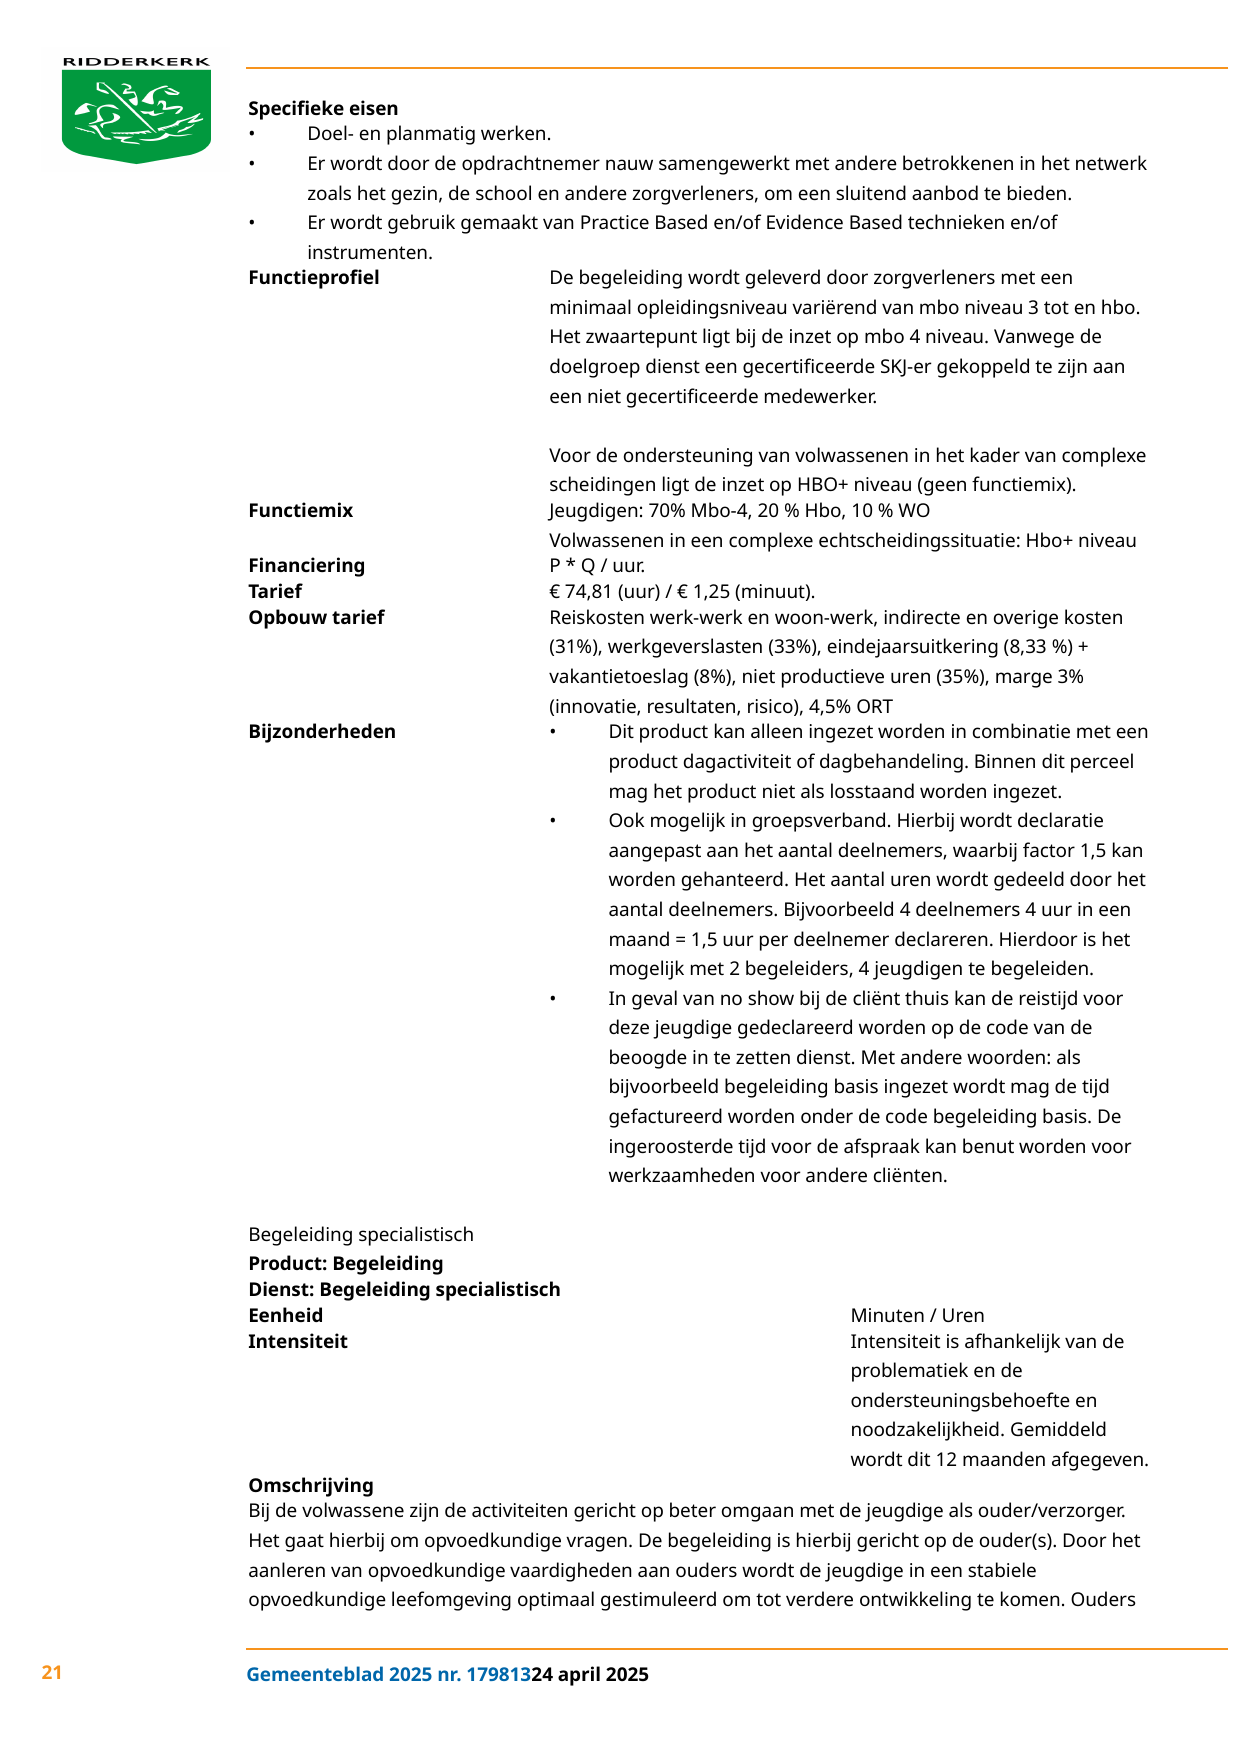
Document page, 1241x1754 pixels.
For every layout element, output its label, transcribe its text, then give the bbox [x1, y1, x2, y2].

table_cell Intensiteit is afhankelijk van de problematiek en de ondersteuningsbehoefte en noodzakelijkheid. Gemiddeld wordt dit 12 maanden afgegeven. [850, 1328, 1152, 1472]
table_cell Financiering [248, 553, 549, 578]
table_cell P * Q / uur. [549, 553, 1152, 578]
table_cell Jeugdigen: 70% Mbo-4, 20 % Hbo, 10 % WO Volwassenen in een complexe echtscheidingssituatie: Hbo+ niveau [549, 498, 1152, 553]
table_cell Eenheid [248, 1302, 850, 1328]
table_cell Opbouw tarief [248, 604, 549, 719]
table_cell Bijzonderheden [248, 719, 549, 1188]
table_cell Intensiteit [248, 1328, 850, 1472]
table_cell Functiemix [248, 498, 549, 553]
table_cell Bij de volwassene zijn de activiteiten gericht op beter omgaan met de jeugdige als ouder/verzorger. Het gaat hierbij om opvoedkundige vragen. De begeleiding is hierbij gericht op de ouder(s). Door het aanleren van opvoedkundige vaardigheden aan ouders wordt de jeugdige in een stabiele opvoedkundige leefomgeving optimaal gestimuleerd om tot verdere ontwikkeling te komen. Ouders [248, 1498, 1152, 1612]
table_cell Dienst: Begeleiding specialistisch [248, 1276, 1152, 1302]
table_cell Doel- en planmatig werken. Er wordt door de opdrachtnemer nauw samengewerkt met andere betrokkenen in het netwerk zoals het gezin, de school en andere zorgverleners, om een sluitend aanbod te bieden. Er wordt gebruik gemaakt van Practice Based en/of Evidence Based technieken en/of instrumenten. [248, 121, 1152, 264]
table_cell Functieprofiel [248, 265, 549, 497]
table_header Product: Begeleiding [248, 1251, 1152, 1276]
table_cell De begeleiding wordt geleverd door zorgverleners met een minimaal opleidingsniveau variërend van mbo niveau 3 tot en hbo. Het zwaartepunt ligt bij de inzet op mbo 4 niveau. Vanwege de doelgroep dienst een gecertificeerde SKJ-er gekoppeld te zijn aan een niet gecertificeerde medewerker. Voor de ondersteuning van volwassenen in het kader van complexe scheidingen ligt de inzet op HBO+ niveau (geen functiemix). [549, 265, 1152, 497]
picture [41, 47, 231, 172]
table_cell Minuten / Uren [850, 1302, 1152, 1328]
table_cell € 74,81 (uur) / € 1,25 (minuut). [549, 579, 1152, 604]
table_cell Specifieke eisen [248, 95, 1152, 121]
text Begeleiding specialistisch [248, 1221, 1152, 1247]
table_cell Dit product kan alleen ingezet worden in combinatie met een product dagactiviteit of dagbehandeling. Binnen dit perceel mag het product niet als losstaand worden ingezet. Ook mogelijk in groepsverband. Hierbij wordt declaratie aangepast aan het aantal deelnemers, waarbij factor 1,5 kan worden gehanteerd. Het aantal uren wordt gedeeld door het aantal deelnemers. Bijvoorbeeld 4 deelnemers 4 uur in een maand = 1,5 uur per deelnemer declareren. Hierdoor is het mogelijk met 2 begeleiders, 4 jeugdigen te begeleiden. In geval van no show bij de cliënt thuis kan de reistijd voor deze jeugdige gedeclareerd worden op de code van de beoogde in te zetten dienst. Met andere woorden: als bijvoorbeeld begeleiding basis ingezet wordt mag de tijd gefactureerd worden onder de code begeleiding basis. De ingeroosterde tijd voor de afspraak kan benut worden voor werkzaamheden voor andere cliënten. [549, 719, 1152, 1188]
table_cell Reiskosten werk-werk en woon-werk, indirecte en overige kosten (31%), werkgeverslasten (33%), eindejaarsuitkering (8,33 %) + vakantietoeslag (8%), niet productieve uren (35%), marge 3% (innovatie, resultaten, risico), 4,5% ORT [549, 604, 1152, 719]
table_cell Tarief [248, 579, 549, 604]
table_cell Omschrijving [248, 1472, 1152, 1498]
